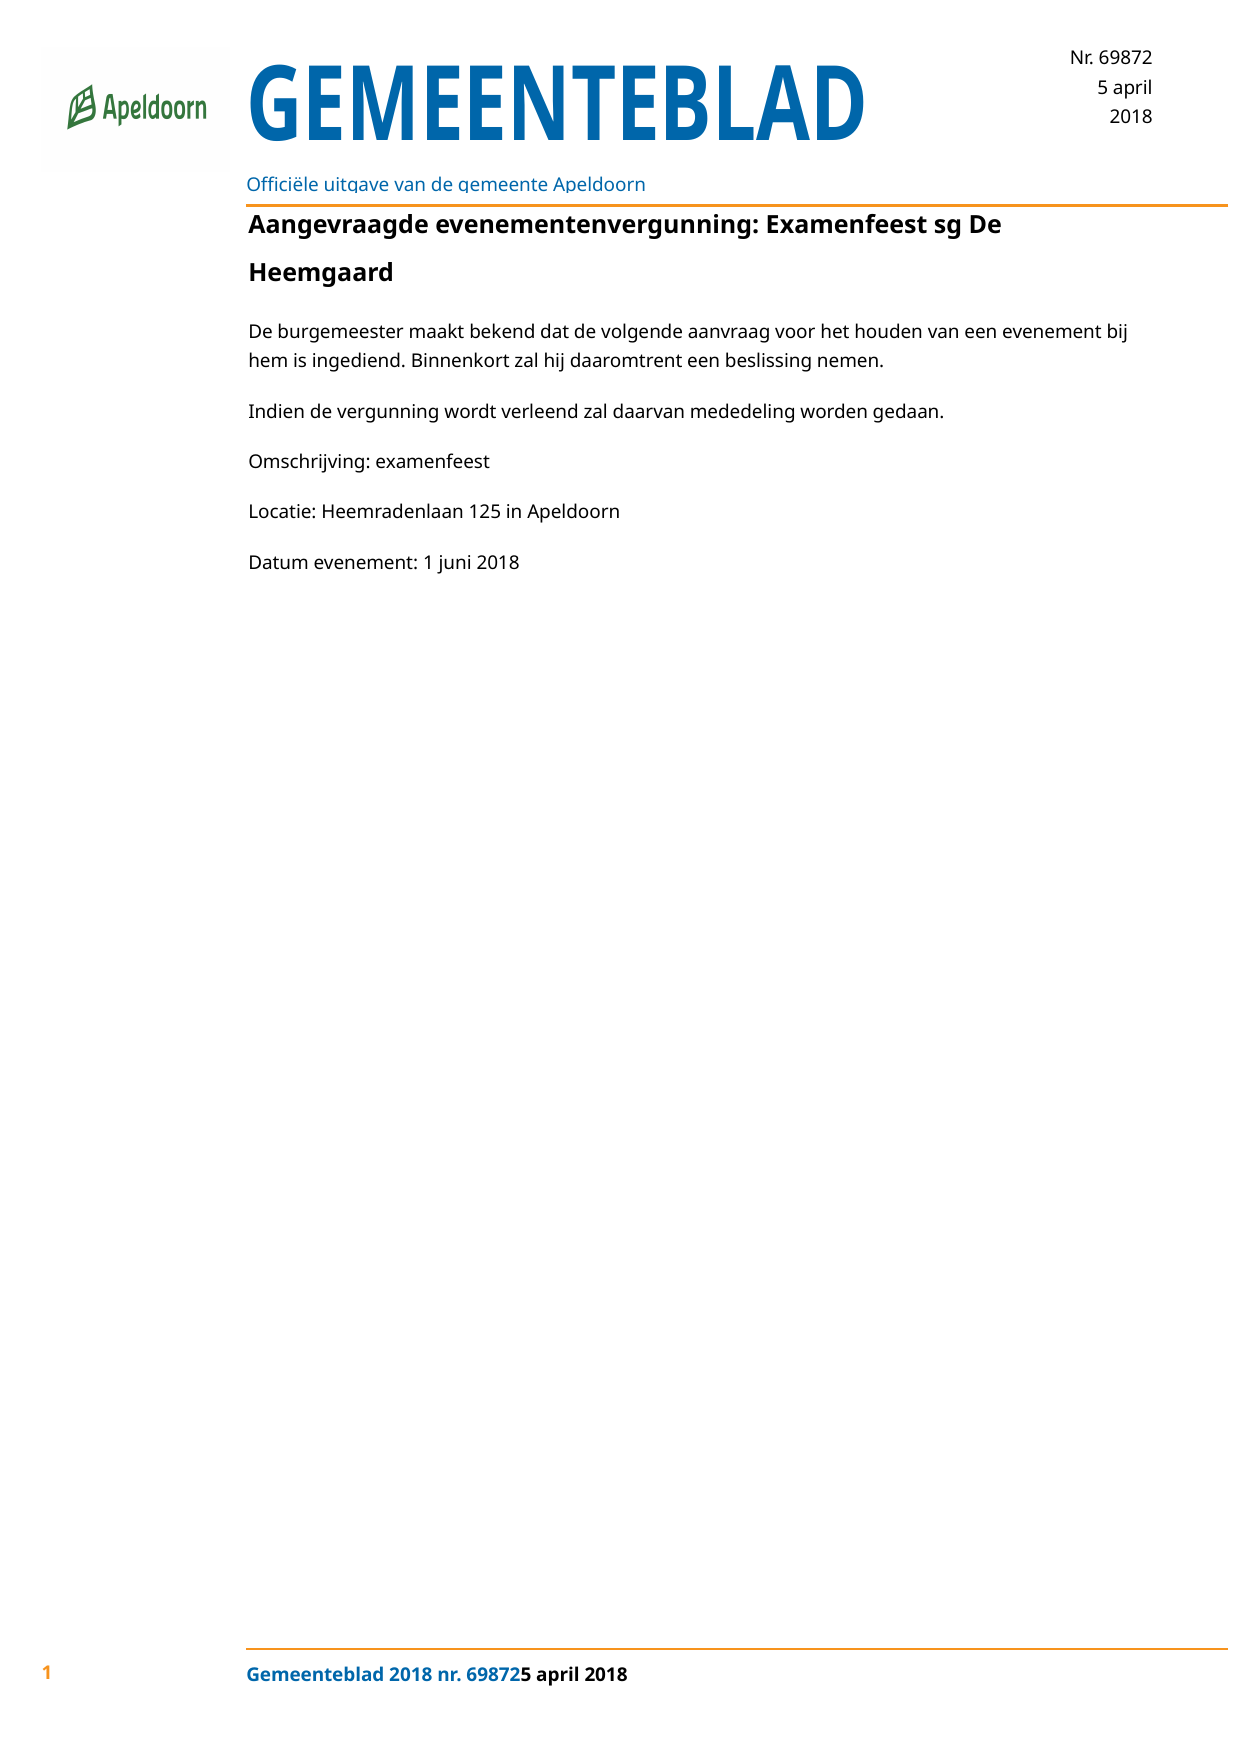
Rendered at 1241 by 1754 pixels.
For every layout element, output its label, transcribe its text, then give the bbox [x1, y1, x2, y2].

text Datum evenement: 1 juni 2018 [248, 549, 1152, 575]
text Omschrijving: examenfeest [248, 448, 1152, 474]
text De burgemeester maakt bekend dat de volgende aanvraag voor het houden van een evenement bij hem is ingediend. Binnenkort zal hij daaromtrent een beslissing nemen. [248, 318, 1152, 373]
text Locatie: Heemradenlaan 125 in Apeldoorn [248, 499, 1152, 524]
text Aangevraagde evenementenvergunning: Examenfeest sg De Heemgaard [248, 207, 1152, 288]
picture [41, 47, 231, 172]
text Indien de vergunning wordt verleend zal daarvan mededeling worden gedaan. [248, 398, 1152, 424]
